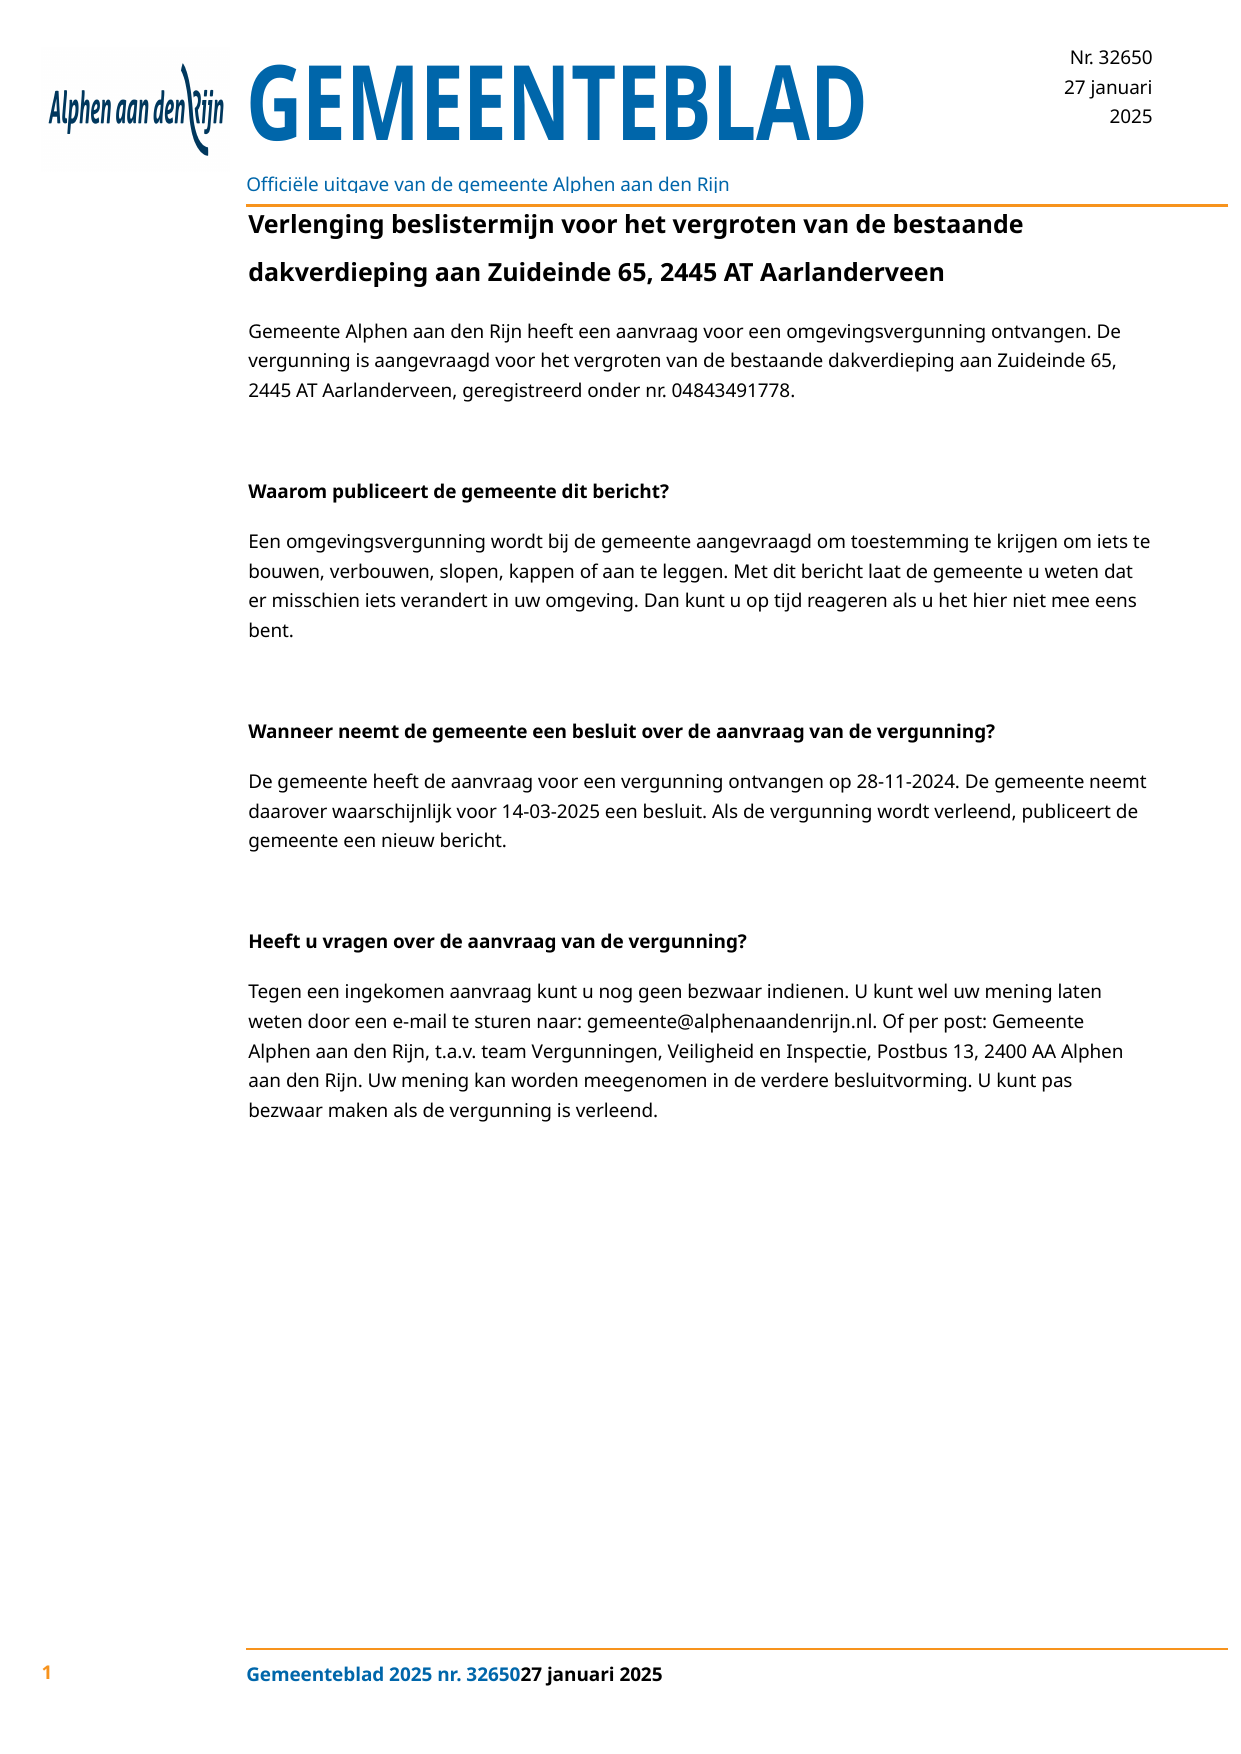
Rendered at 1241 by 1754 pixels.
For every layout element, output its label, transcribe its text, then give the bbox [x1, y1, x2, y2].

text Waarom publiceert de gemeente dit bericht? [248, 478, 1152, 504]
text Gemeente Alphen aan den Rijn heeft een aanvraag voor een omgevingsvergunning ontvangen. De vergunning is aangevraagd voor het vergroten van de bestaande dakverdieping aan Zuideinde 65, 2445 AT Aarlanderveen, geregistreerd onder nr. 04843491778. [248, 318, 1152, 403]
picture [41, 47, 231, 172]
text De gemeente heeft de aanvraag voor een vergunning ontvangen op 28-11-2024. De gemeente neemt daarover waarschijnlijk voor 14-03-2025 een besluit. Als de vergunning wordt verleend, publiceert de gemeente een nieuw bericht. [248, 768, 1152, 853]
text Een omgevingsvergunning wordt bij de gemeente aangevraagd om toestemming te krijgen om iets te bouwen, verbouwen, slopen, kappen of aan te leggen. Met dit bericht laat de gemeente u weten dat er misschien iets verandert in uw omgeving. Dan kunt u op tijd reageren als u het hier niet mee eens bent. [248, 528, 1152, 643]
text Wanneer neemt de gemeente een besluit over de aanvraag van de vergunning? [248, 718, 1152, 744]
text Verlenging beslistermijn voor het vergroten van de bestaande dakverdieping aan Zuideinde 65, 2445 AT Aarlanderveen [248, 207, 1152, 288]
text Heeft u vragen over de aanvraag van de vergunning? [248, 928, 1152, 954]
text Tegen een ingekomen aanvraag kunt u nog geen bezwaar indienen. U kunt wel uw mening laten weten door een e-mail te sturen naar: gemeente@alphenaandenrijn.nl. Of per post: Gemeente Alphen aan den Rijn, t.a.v. team Vergunningen, Veiligheid en Inspectie, Postbus 13, 2400 AA Alphen aan den Rijn. Uw mening kan worden meegenomen in de verdere besluitvorming. U kunt pas bezwaar maken als de vergunning is verleend. [248, 979, 1152, 1123]
